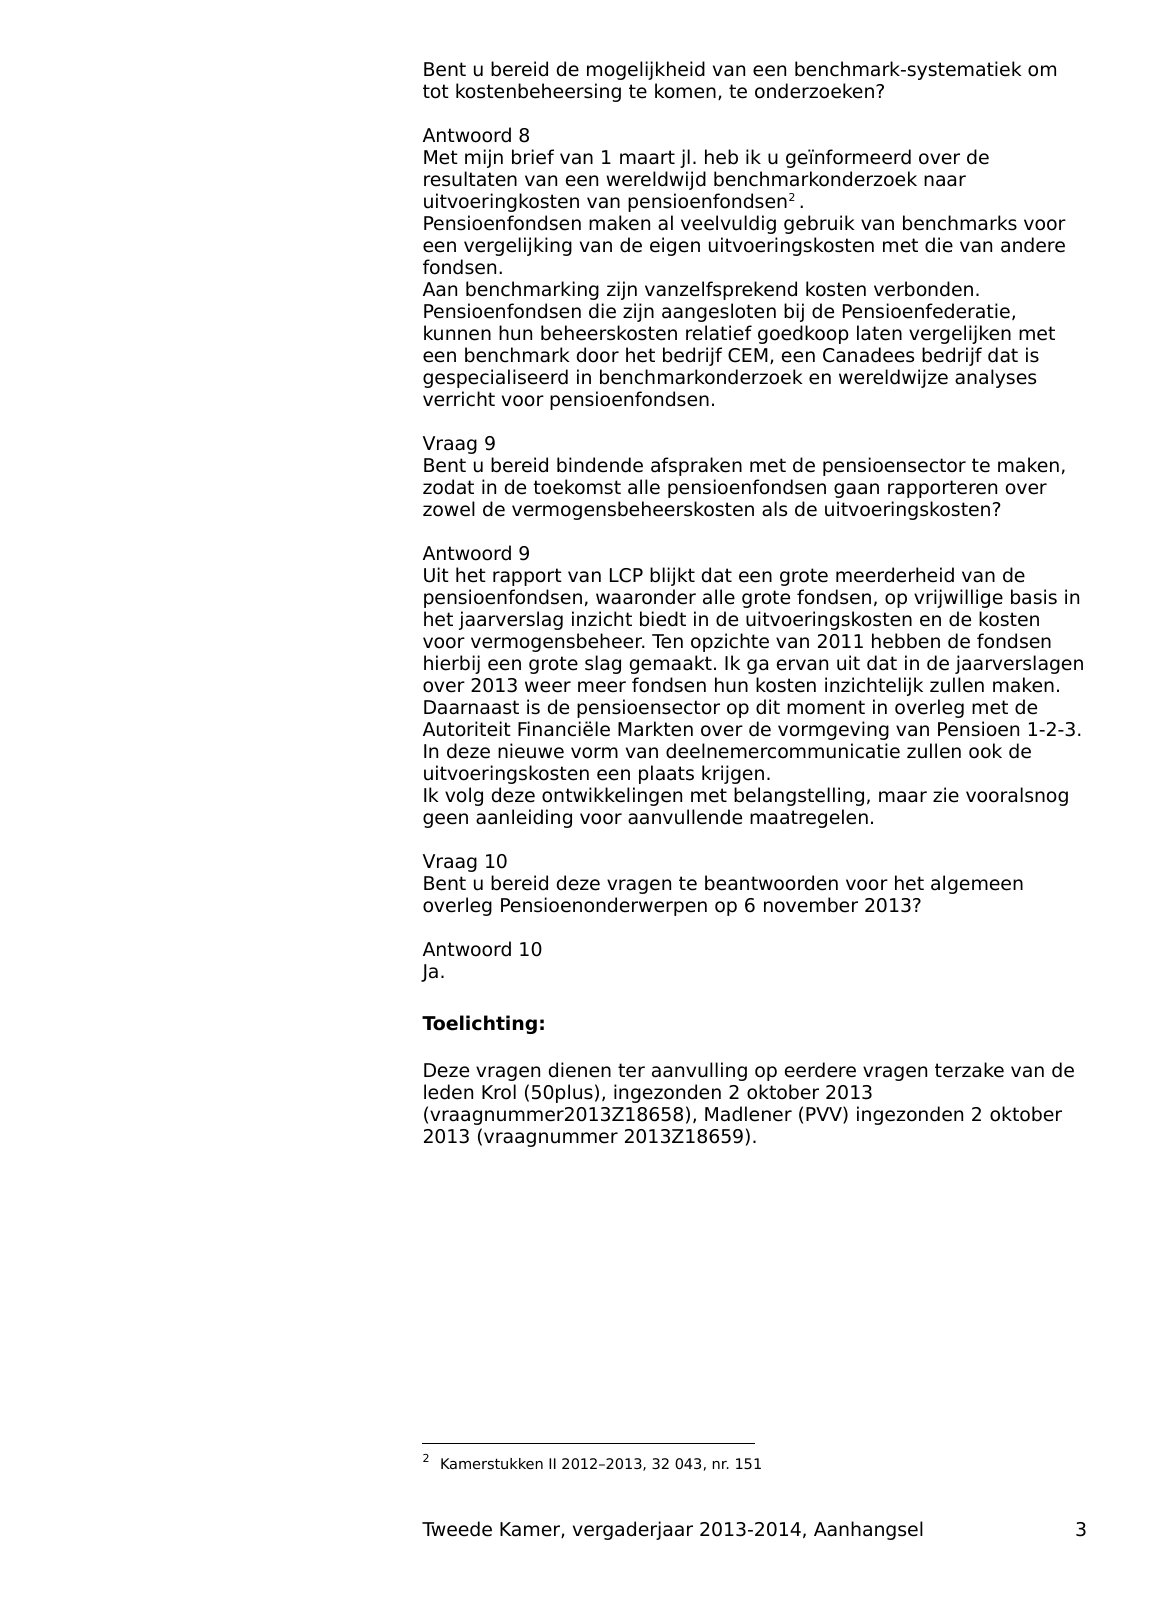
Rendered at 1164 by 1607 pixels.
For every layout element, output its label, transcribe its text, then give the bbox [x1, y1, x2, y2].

text Antwoord 9 [422, 543, 1087, 565]
text Bent u bereid de mogelijkheid van een benchmark-systematiek om tot kostenbeheersing te komen, te onderzoeken? [422, 59, 1087, 103]
text Antwoord 10 [422, 939, 1087, 961]
text Daarnaast is de pensioensector op dit moment in overleg met de Autoriteit Financiële Markten over de vormgeving van Pensioen 1-2-3. In deze nieuwe vorm van deelnemercommunicatie zullen ook de uitvoeringskosten een plaats krijgen. [422, 697, 1087, 785]
text Vraag 9 [422, 433, 1087, 455]
text Deze vragen dienen ter aanvulling op eerdere vragen terzake van de leden Krol (50plus), ingezonden 2 oktober 2013 (vraagnummer2013Z18658), Madlener (PVV) ingezonden 2 oktober 2013 (vraagnummer 2013Z18659). [422, 1060, 1087, 1148]
text Ja. [422, 961, 1087, 983]
text Vraag 10 [422, 851, 1087, 873]
text Pensioenfondsen maken al veelvuldig gebruik van benchmarks voor een vergelijking van de eigen uitvoeringskosten met die van andere fondsen. [422, 213, 1087, 279]
text Ik volg deze ontwikkelingen met belangstelling, maar zie vooralsnog geen aanleiding voor aanvullende maatregelen. [422, 785, 1087, 829]
text Uit het rapport van LCP blijkt dat een grote meerderheid van de pensioenfondsen, waaronder alle grote fondsen, op vrijwillige basis in het jaarverslag inzicht biedt in de uitvoeringskosten en de kosten voor vermogensbeheer. Ten opzichte van 2011 hebben de fondsen hierbij een grote slag gemaakt. Ik ga ervan uit dat in de jaarverslagen over 2013 weer meer fondsen hun kosten inzichtelijk zullen maken. [422, 565, 1087, 697]
text Aan benchmarking zijn vanzelfsprekend kosten verbonden. Pensioenfondsen die zijn aangesloten bij de Pensioenfederatie, kunnen hun beheerskosten relatief goedkoop laten vergelijken met een benchmark door het bedrijf CEM, een Canadees bedrijf dat is gespecialiseerd in benchmarkonderzoek en wereldwijze analyses verricht voor pensioenfondsen. [422, 279, 1087, 411]
text Bent u bereid deze vragen te beantwoorden voor het algemeen overleg Pensioenonderwerpen op 6 november 2013? [422, 873, 1087, 917]
text Met mijn brief van 1 maart jl. heb ik u geïnformeerd over de resultaten van een wereldwijd benchmarkonderzoek naar uitvoeringkosten van pensioenfondsen. [422, 147, 1087, 213]
text Bent u bereid bindende afspraken met de pensioensector te maken, zodat in de toekomst alle pensioenfondsen gaan rapporteren over zowel de vermogensbeheerskosten als de uitvoeringskosten? [422, 455, 1087, 521]
text Antwoord 8 [422, 125, 1087, 147]
text Kamerstukken II 2012–2013, 32 043, nr. 151 [422, 1452, 1087, 1474]
subtitle Toelichting: [422, 1013, 1087, 1035]
